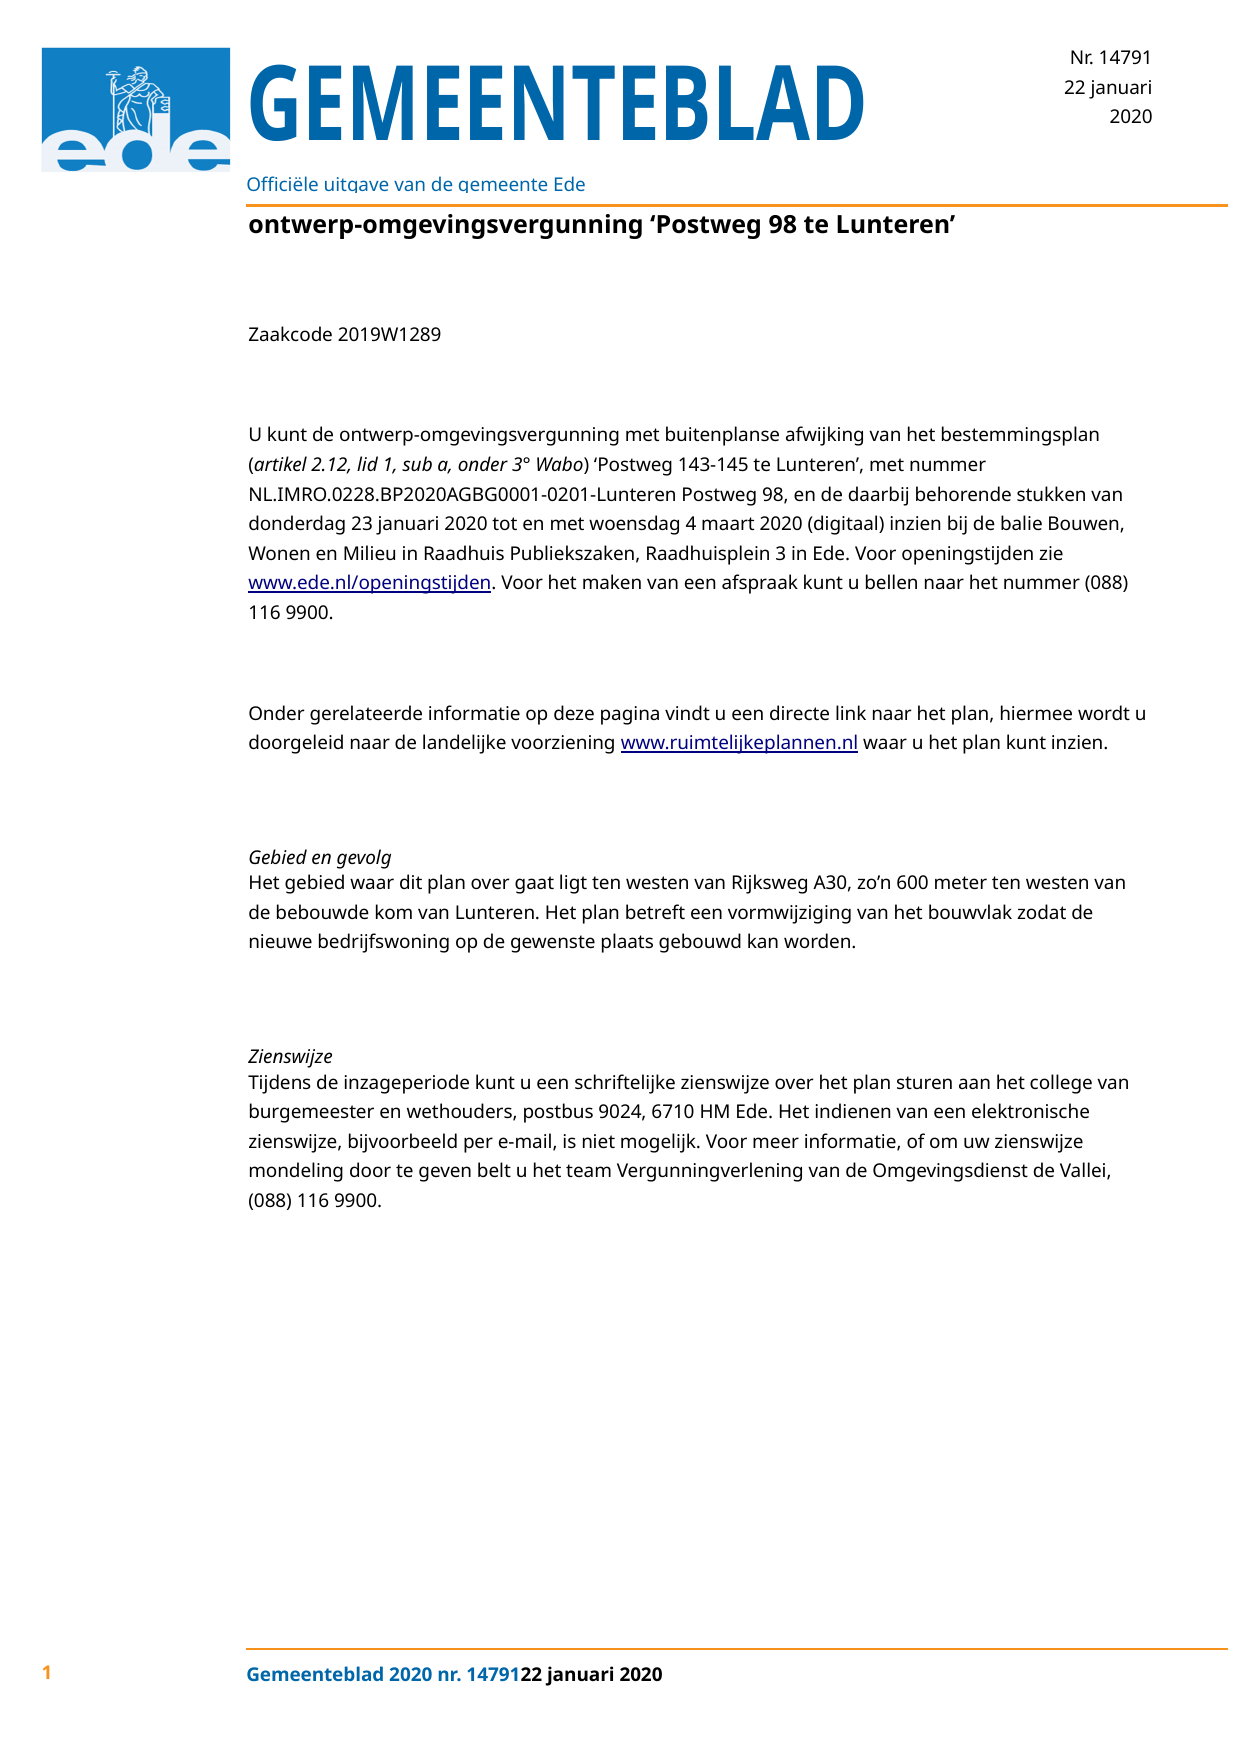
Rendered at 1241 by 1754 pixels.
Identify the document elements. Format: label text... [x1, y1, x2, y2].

text Zienswijze [248, 1043, 1152, 1069]
text Zaakcode 2019W1289 [248, 321, 1152, 346]
text U kunt de ontwerp-omgevingsvergunning met buitenplanse afwijking van het bestemmingsplan (artikel 2.12, lid 1, sub a, onder 3° Wabo) ‘Postweg 143-145 te Lunteren’, met nummer NL.IMRO.0228.BP2020AGBG0001-0201-Lunteren Postweg 98, en de daarbij behorende stukken van donderdag 23 januari 2020 tot en met woensdag 4 maart 2020 (digitaal) inzien bij de balie Bouwen, Wonen en Milieu in Raadhuis Publiekszaken, Raadhuisplein 3 in Ede. Voor openingstijden zie www.ede.nl/openingstijden. Voor het maken van een afspraak kunt u bellen naar het nummer (088) 116 9900. [248, 422, 1152, 625]
text Onder gerelateerde informatie op deze pagina vindt u een directe link naar het plan, hiermee wordt u doorgeleid naar de landelijke voorziening www.ruimtelijkeplannen.nl waar u het plan kunt inzien. [248, 700, 1152, 755]
text ontwerp-omgevingsvergunning ‘Postweg 98 te Lunteren’ [248, 207, 1152, 241]
picture [41, 47, 231, 172]
text Tijdens de inzageperiode kunt u een schriftelijke zienswijze over het plan sturen aan het college van burgemeester en wethouders, postbus 9024, 6710 HM Ede. Het indienen van een elektronische zienswijze, bijvoorbeeld per e-mail, is niet mogelijk. Voor meer informatie, of om uw zienswijze mondeling door te geven belt u het team Vergunningverlening van de Omgevingsdienst de Vallei, (088) 116 9900. [248, 1069, 1152, 1213]
text Het gebied waar dit plan over gaat ligt ten westen van Rijksweg A30, zo’n 600 meter ten westen van de bebouwde kom van Lunteren. Het plan betreft een vormwijziging van het bouwvlak zodat de nieuwe bedrijfswoning op de gewenste plaats gebouwd kan worden. [248, 869, 1152, 954]
text Gebied en gevolg [248, 844, 1152, 869]
